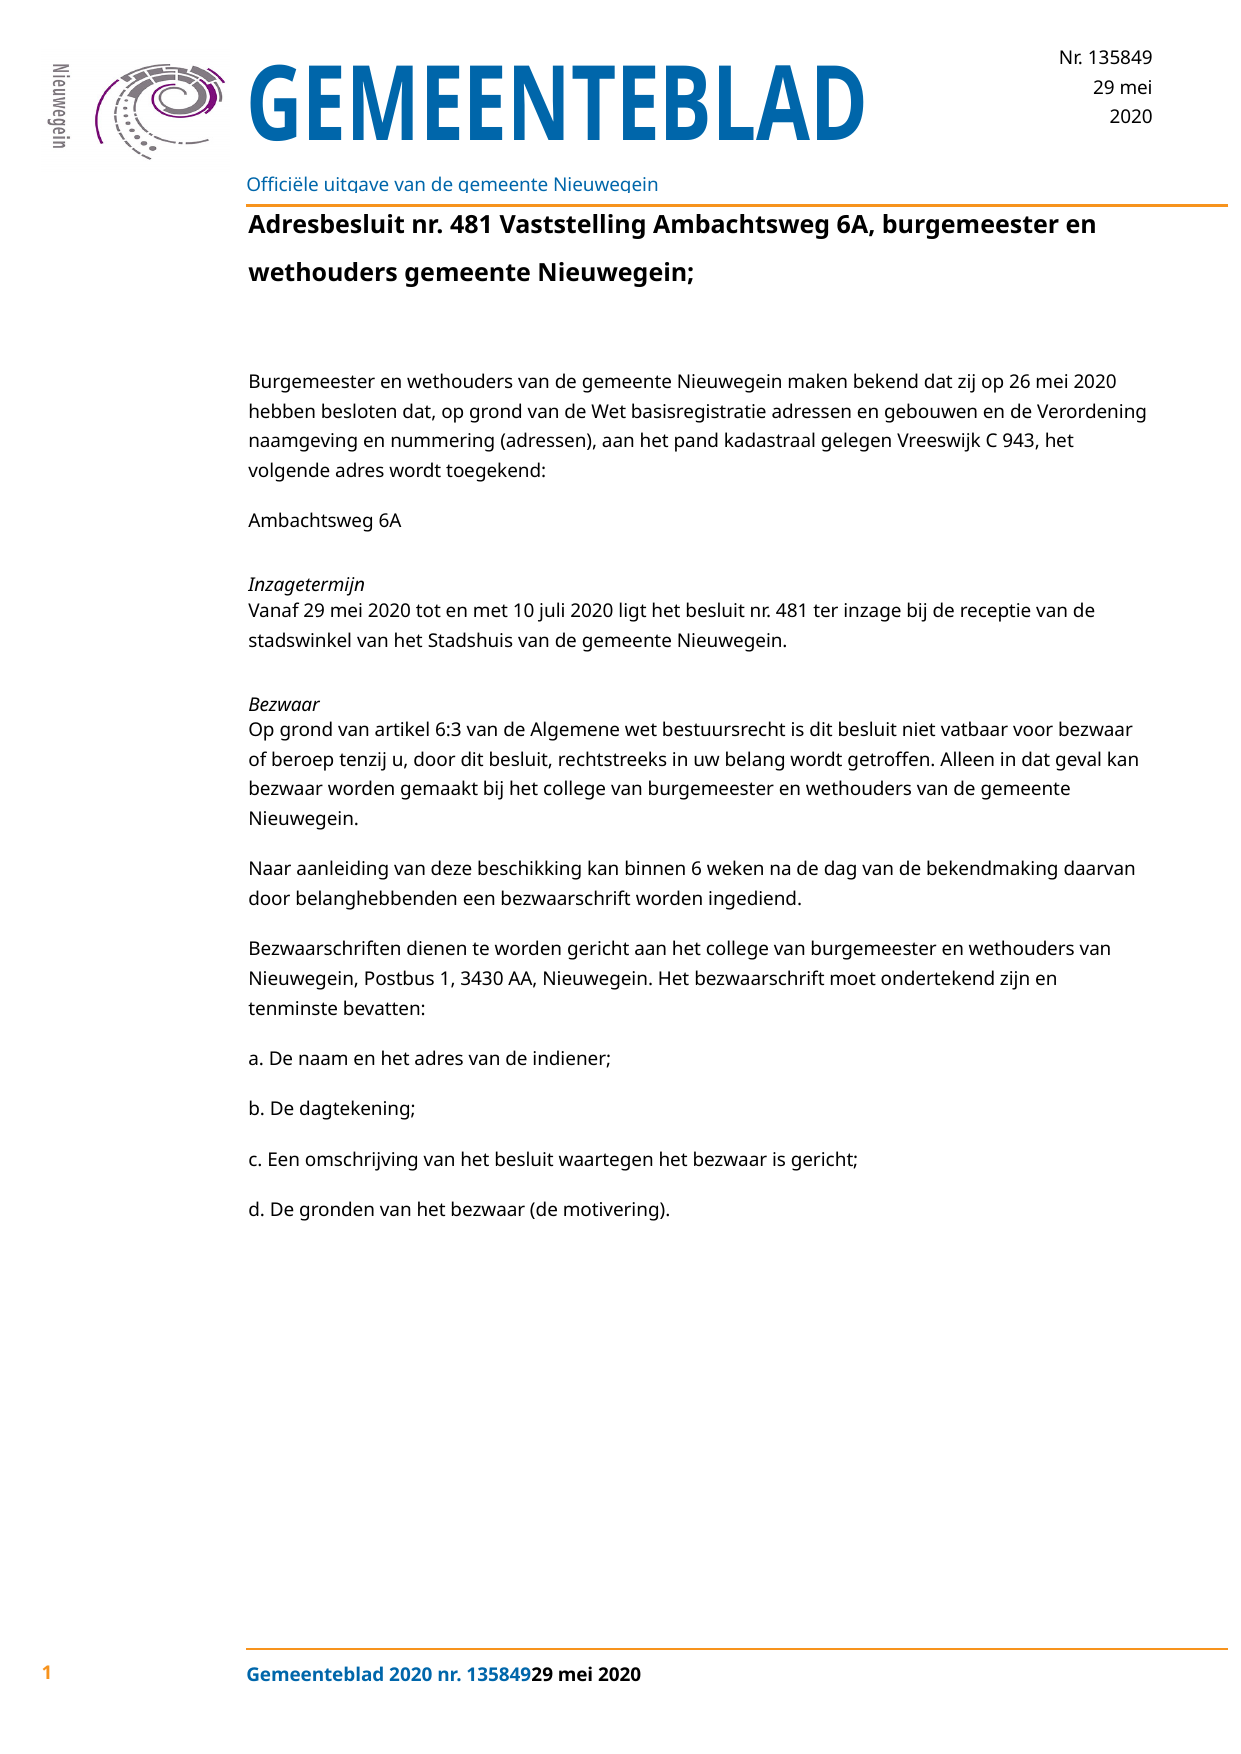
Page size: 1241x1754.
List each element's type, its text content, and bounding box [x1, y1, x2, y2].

text Bezwaarschriften dienen te worden gericht aan het college van burgemeester en wethouders van Nieuwegein, Postbus 1, 3430 AA, Nieuwegein. Het bezwaarschrift moet ondertekend zijn en tenminste bevatten: [248, 936, 1152, 1021]
text Bezwaar [248, 691, 1152, 716]
text Burgemeester en wethouders van de gemeente Nieuwegein maken bekend dat zij op 26 mei 2020 hebben besloten dat, op grond van de Wet basisregistratie adressen en gebouwen en de Verordening naamgeving en nummering (adressen), aan het pand kadastraal gelegen Vreeswijk C 943, het volgende adres wordt toegekend: [248, 368, 1152, 483]
text Adresbesluit nr. 481 Vaststelling Ambachtsweg 6A, burgemeester en wethouders gemeente Nieuwegein; [248, 207, 1152, 288]
text Ambachtsweg 6A [248, 507, 1152, 533]
text a. De naam en het adres van de indiener; [248, 1045, 1152, 1071]
text Inzagetermijn [248, 571, 1152, 597]
text d. De gronden van het bezwaar (de motivering). [248, 1196, 1152, 1222]
text Naar aanleiding van deze beschikking kan binnen 6 weken na de dag van de bekendmaking daarvan door belanghebbenden een bezwaarschrift worden ingediend. [248, 856, 1152, 911]
text b. De dagtekening; [248, 1096, 1152, 1121]
text Op grond van artikel 6:3 van de Algemene wet bestuursrecht is dit besluit niet vatbaar voor bezwaar of beroep tenzij u, door dit besluit, rechtstreeks in uw belang wordt getroffen. Alleen in dat geval kan bezwaar worden gemaakt bij het college van burgemeester en wethouders van de gemeente Nieuwegein. [248, 716, 1152, 831]
text c. Een omschrijving van het besluit waartegen het bezwaar is gericht; [248, 1146, 1152, 1172]
text Vanaf 29 mei 2020 tot en met 10 juli 2020 ligt het besluit nr. 481 ter inzage bij de receptie van de stadswinkel van het Stadshuis van de gemeente Nieuwegein. [248, 597, 1152, 652]
picture [41, 47, 231, 172]
